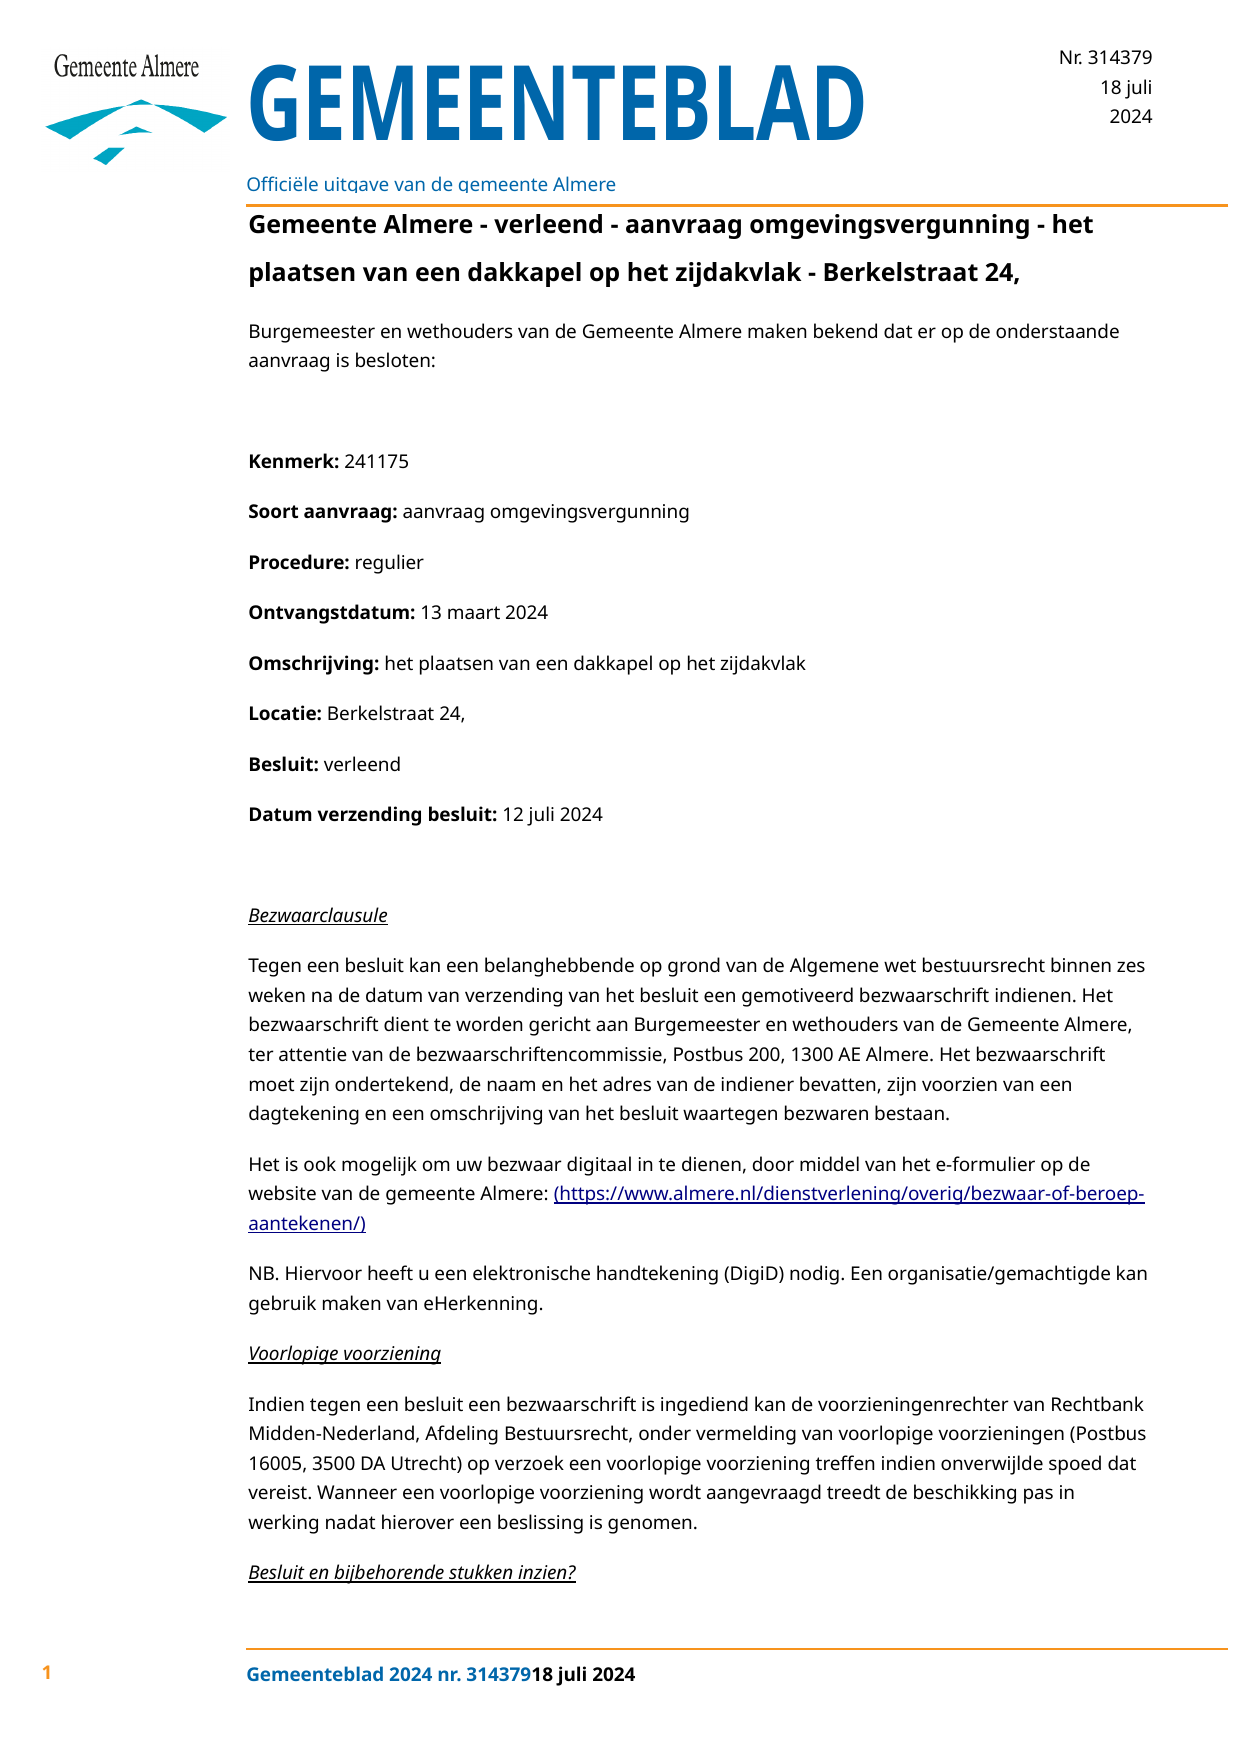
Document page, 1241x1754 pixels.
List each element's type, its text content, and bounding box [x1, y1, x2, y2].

text Omschrijving: het plaatsen van een dakkapel op het zijdakvlak [248, 650, 1152, 676]
text Kenmerk: 241175 [248, 448, 1152, 474]
text Bezwaarclausule [248, 902, 1152, 928]
text NB. Hiervoor heeft u een elektronische handtekening (DigiD) nodig. Een organisatie/gemachtigde kan gebruik maken van eHerkenning. [248, 1260, 1152, 1316]
text Datum verzending besluit: 12 juli 2024 [248, 801, 1152, 827]
text Indien tegen een besluit een bezwaarschrift is ingediend kan de voorzieningenrechter van Rechtbank Midden-Nederland, Afdeling Bestuursrecht, onder vermelding van voorlopige voorzieningen (Postbus 16005, 3500 DA Utrecht) op verzoek een voorlopige voorziening treffen indien onverwijlde spoed dat vereist. Wanneer een voorlopige voorziening wordt aangevraagd treedt de beschikking pas in werking nadat hierover een beslissing is genomen. [248, 1391, 1152, 1535]
text Besluit en bijbehorende stukken inzien? [248, 1559, 1152, 1585]
text Gemeente Almere - verleend - aanvraag omgevingsvergunning - het plaatsen van een dakkapel op het zijdakvlak - Berkelstraat 24, [248, 207, 1152, 288]
text Voorlopige voorziening [248, 1340, 1152, 1366]
text Procedure: regulier [248, 549, 1152, 575]
text Tegen een besluit kan een belanghebbende op grond van de Algemene wet bestuursrecht binnen zes weken na de datum van verzending van het besluit een gemotiveerd bezwaarschrift indienen. Het bezwaarschrift dient te worden gericht aan Burgemeester en wethouders van de Gemeente Almere, ter attentie van de bezwaarschriftencommissie, Postbus 200, 1300 AE Almere. Het bezwaarschrift moet zijn ondertekend, de naam en het adres van de indiener bevatten, zijn voorzien van een dagtekening en een omschrijving van het besluit waartegen bezwaren bestaan. [248, 952, 1152, 1126]
text Het is ook mogelijk om uw bezwaar digitaal in te dienen, door middel van het e-formulier op de website van de gemeente Almere: (https://www.almere.nl/dienstverlening/overig/bezwaar-of-beroep-aantekenen/) [248, 1151, 1152, 1236]
text Burgemeester en wethouders van de Gemeente Almere maken bekend dat er op de onderstaande aanvraag is besloten: [248, 318, 1152, 373]
text Besluit: verleend [248, 751, 1152, 777]
text Soort aanvraag: aanvraag omgevingsvergunning [248, 499, 1152, 524]
text Ontvangstdatum: 13 maart 2024 [248, 599, 1152, 625]
picture [41, 47, 231, 172]
text Locatie: Berkelstraat 24, [248, 700, 1152, 726]
